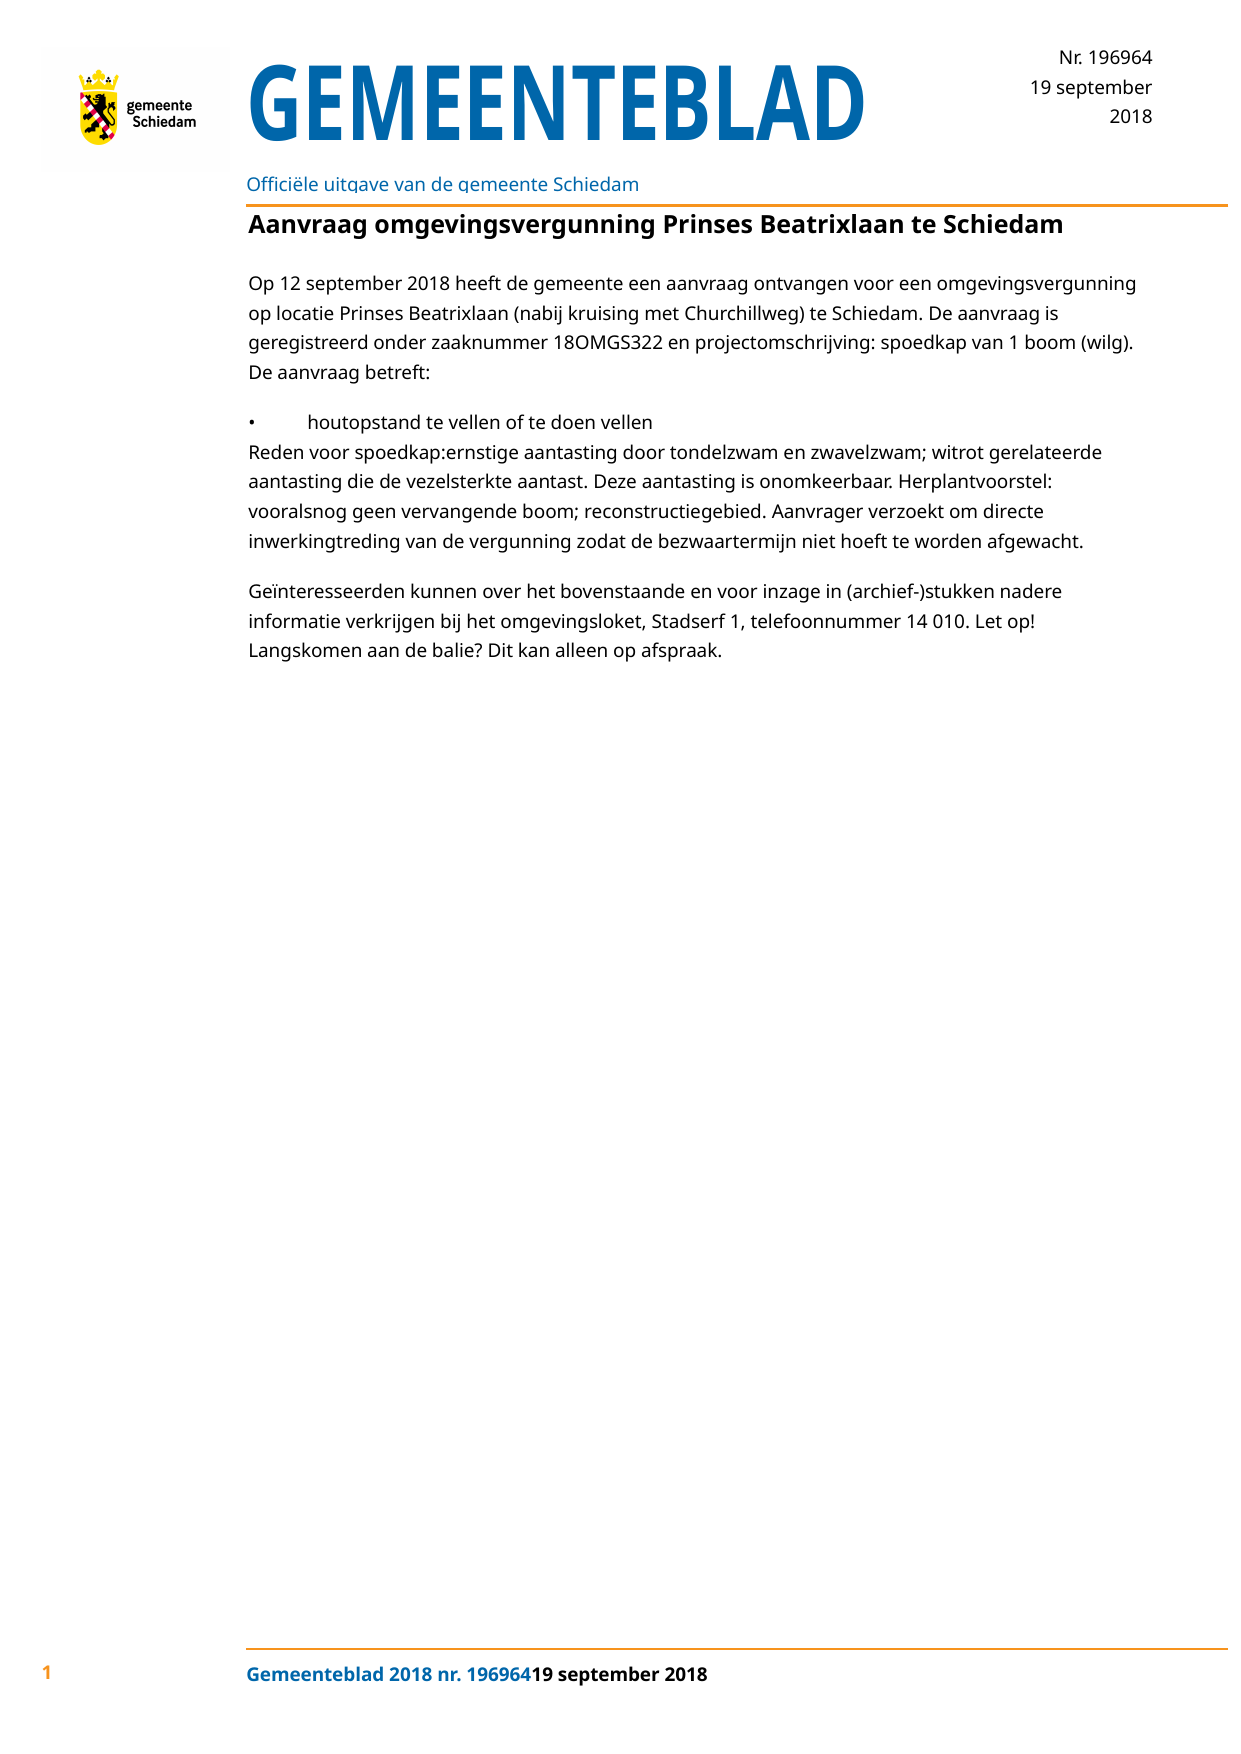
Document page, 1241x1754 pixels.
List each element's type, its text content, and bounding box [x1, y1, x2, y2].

text Aanvraag omgevingsvergunning Prinses Beatrixlaan te Schiedam [248, 207, 1152, 241]
list houtopstand te vellen of te doen vellen [248, 409, 1152, 435]
text Geïnteresseerden kunnen over het bovenstaande en voor inzage in (archief-)stukken nadere informatie verkrijgen bij het omgevingsloket, Stadserf 1, telefoonnummer 14 010. Let op! Langskomen aan de balie? Dit kan alleen op afspraak. [248, 578, 1152, 663]
picture [41, 47, 231, 172]
text Reden voor spoedkap:ernstige aantasting door tondelzwam en zwavelzwam; witrot gerelateerde aantasting die de vezelsterkte aantast. Deze aantasting is onomkeerbaar. Herplantvoorstel: vooralsnog geen vervangende boom; reconstructiegebied. Aanvrager verzoekt om directe inwerkingtreding van de vergunning zodat de bezwaartermijn niet hoeft te worden afgewacht. [248, 439, 1152, 553]
text Op 12 september 2018 heeft de gemeente een aanvraag ontvangen voor een omgevingsvergunning op locatie Prinses Beatrixlaan (nabij kruising met Churchillweg) te Schiedam. De aanvraag is geregistreerd onder zaaknummer 18OMGS322 en projectomschrijving: spoedkap van 1 boom (wilg). De aanvraag betreft: [248, 270, 1152, 385]
